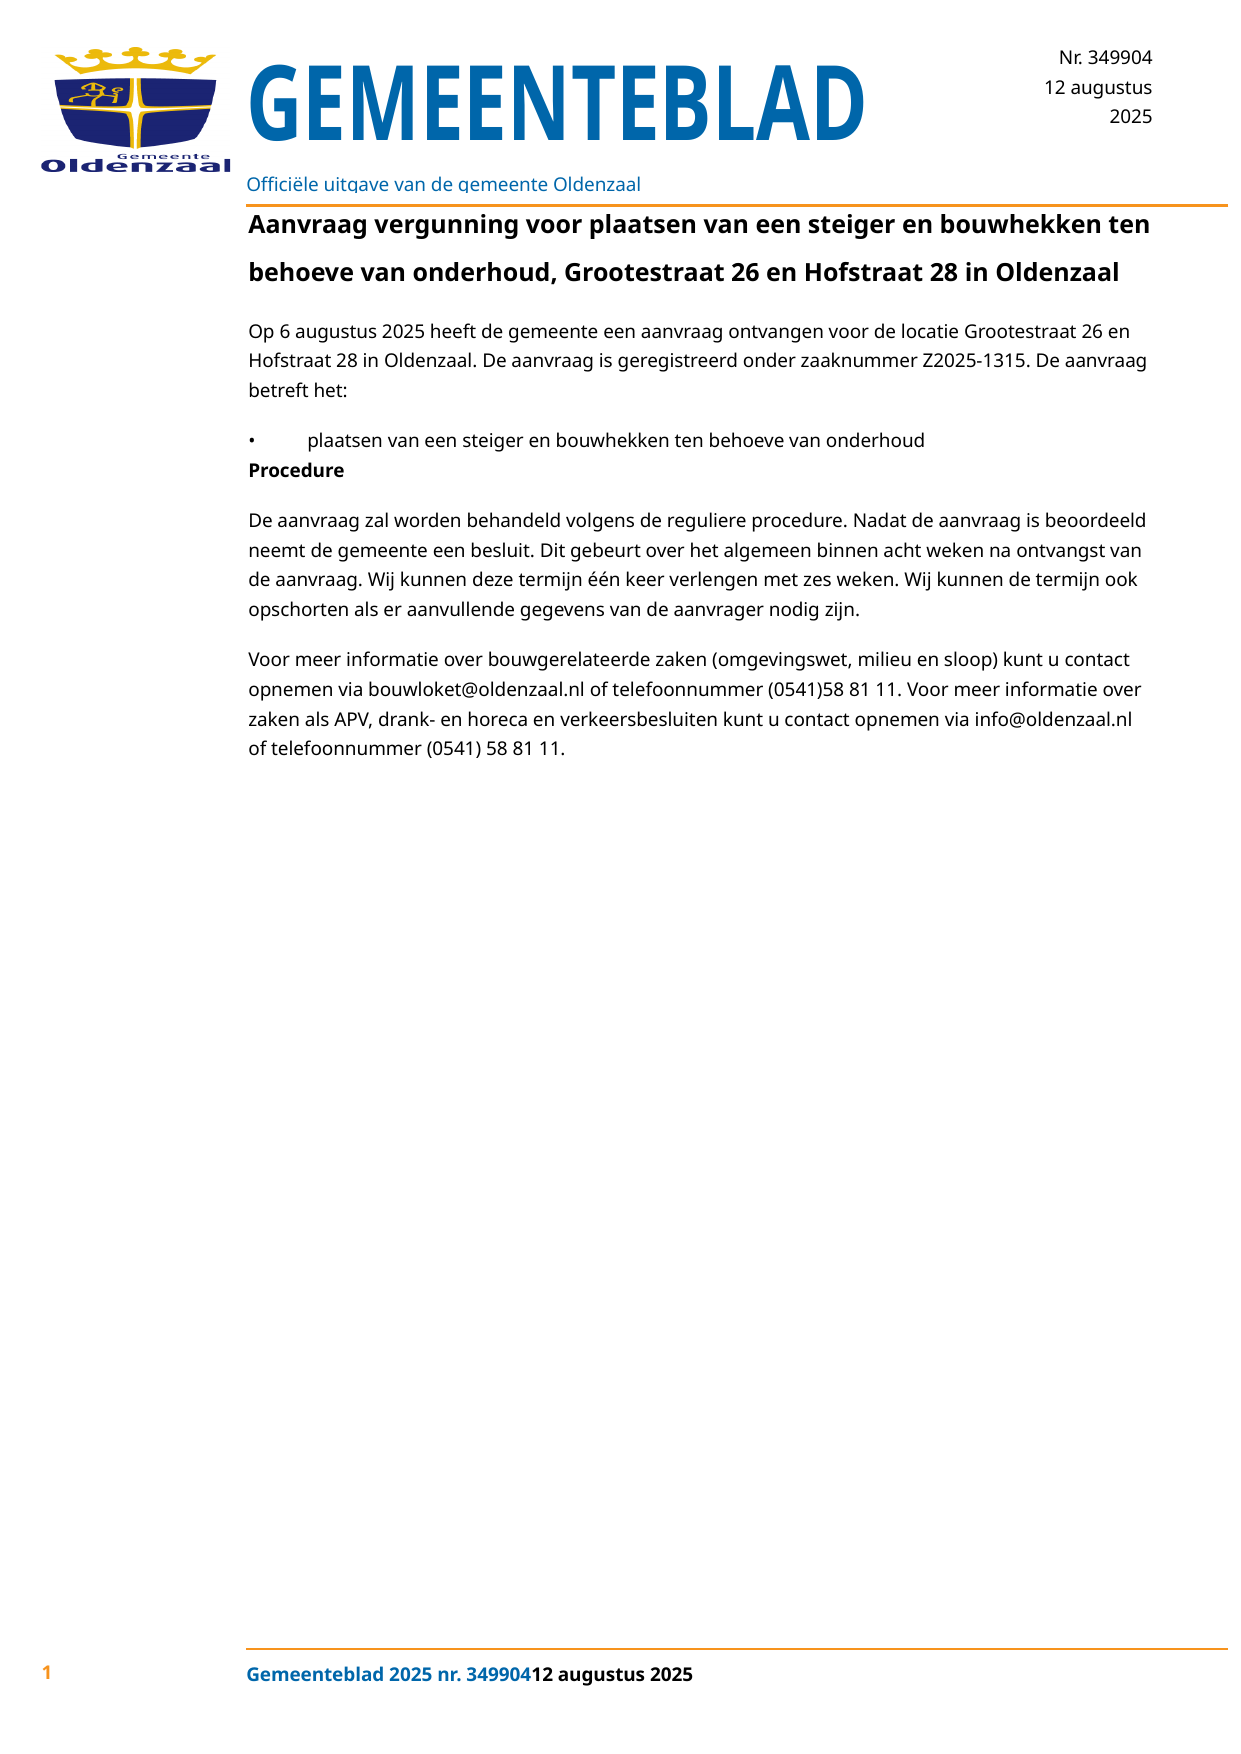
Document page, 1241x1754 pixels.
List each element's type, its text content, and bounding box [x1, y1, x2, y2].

text De aanvraag zal worden behandeld volgens de reguliere procedure. Nadat de aanvraag is beoordeeld neemt de gemeente een besluit. Dit gebeurt over het algemeen binnen acht weken na ontvangst van de aanvraag. Wij kunnen deze termijn één keer verlengen met zes weken. Wij kunnen de termijn ook opschorten als er aanvullende gegevens van de aanvrager nodig zijn. [248, 507, 1152, 622]
text Voor meer informatie over bouwgerelateerde zaken (omgevingswet, milieu en sloop) kunt u contact opnemen via bouwloket@oldenzaal.nl of telefoonnummer (0541)58 81 11. Voor meer informatie over zaken als APV, drank- en horeca en verkeersbesluiten kunt u contact opnemen via info@oldenzaal.nl of telefoonnummer (0541) 58 81 11. [248, 647, 1152, 761]
text Procedure [248, 457, 1152, 483]
list plaatsen van een steiger en bouwhekken ten behoeve van onderhoud [248, 427, 1152, 453]
text Aanvraag vergunning voor plaatsen van een steiger en bouwhekken ten behoeve van onderhoud, Grootestraat 26 en Hofstraat 28 in Oldenzaal [248, 207, 1152, 288]
picture [41, 47, 231, 172]
text Op 6 augustus 2025 heeft de gemeente een aanvraag ontvangen voor de locatie Grootestraat 26 en Hofstraat 28 in Oldenzaal. De aanvraag is geregistreerd onder zaaknummer Z2025-1315. De aanvraag betreft het: [248, 318, 1152, 403]
